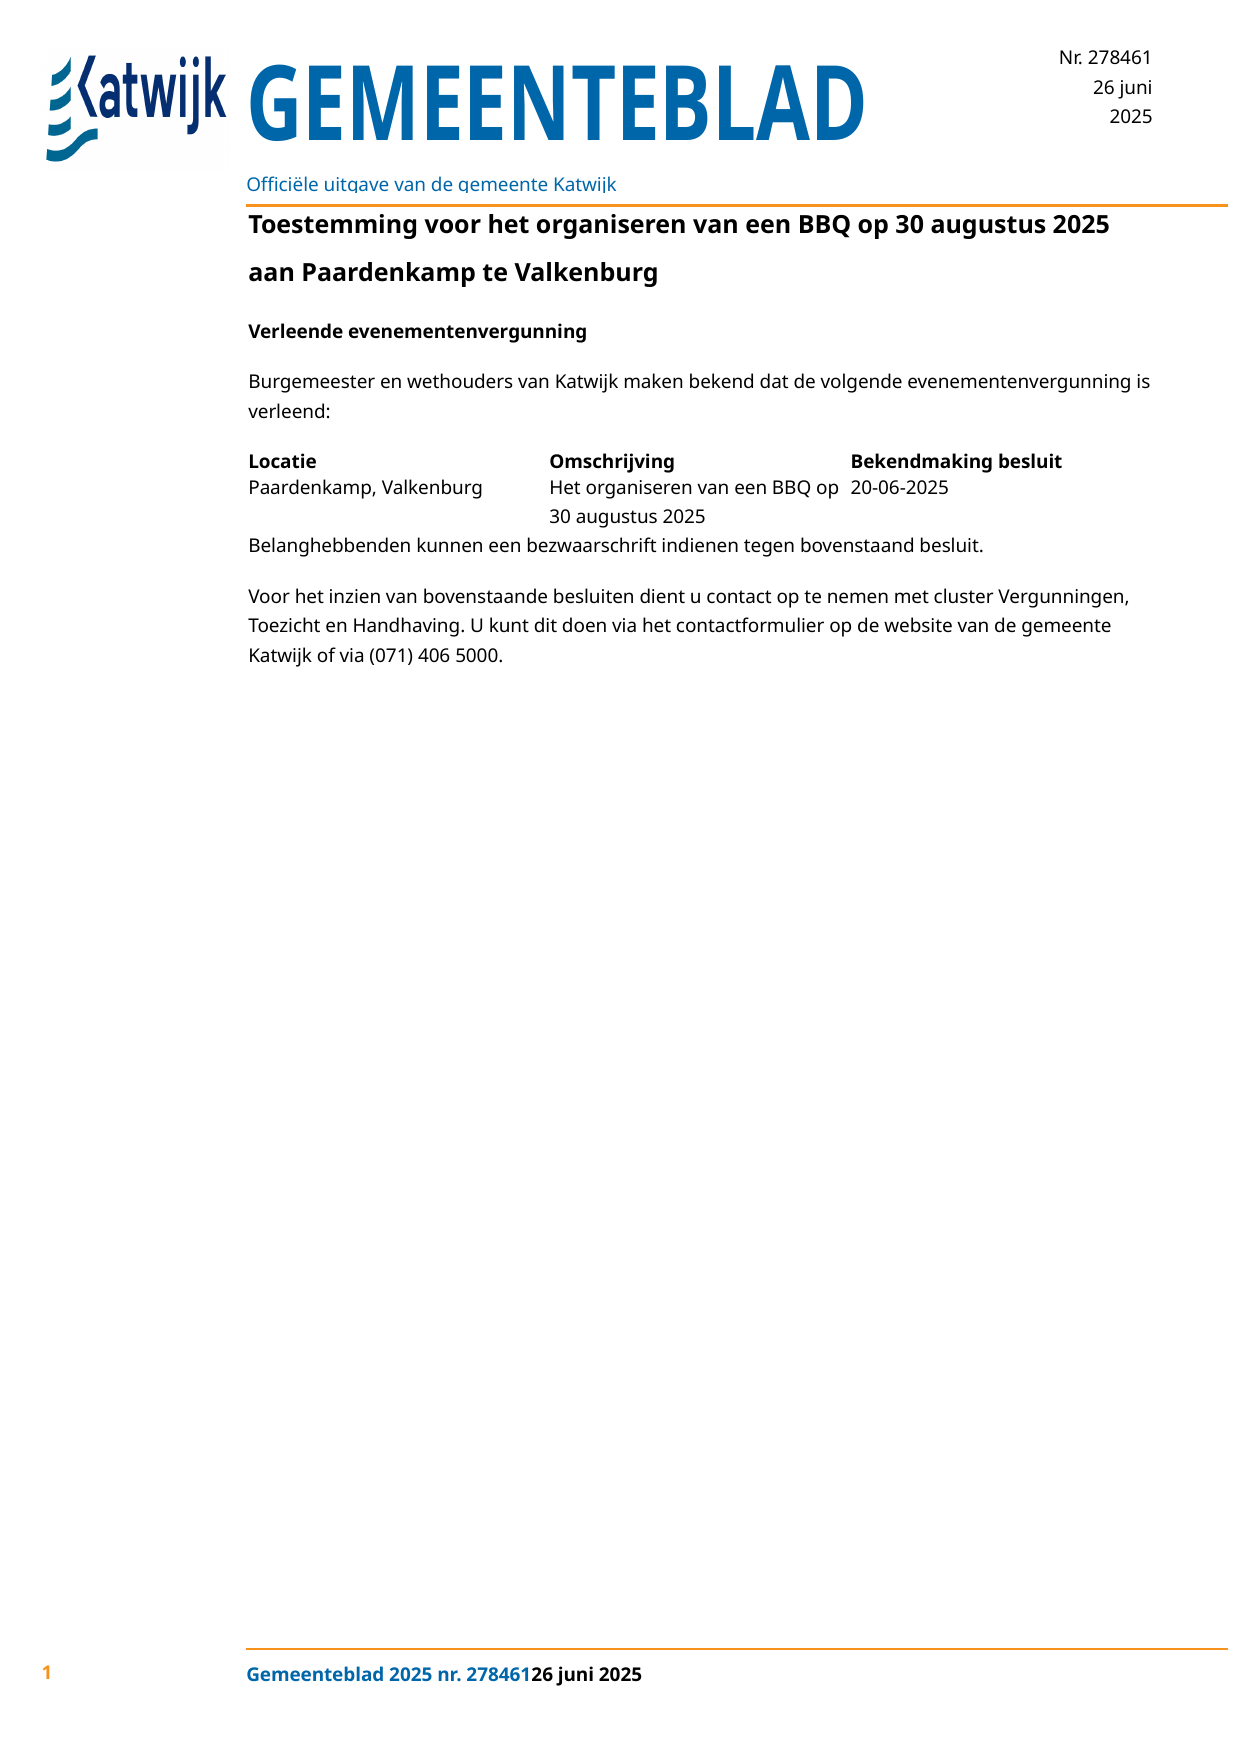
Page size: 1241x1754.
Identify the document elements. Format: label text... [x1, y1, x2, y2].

picture [41, 47, 231, 172]
text Verleende evenementenvergunning [248, 318, 1152, 344]
table_header Omschrijving [549, 449, 850, 474]
table_cell Paardenkamp, Valkenburg [248, 474, 549, 529]
table_header Locatie [248, 449, 549, 474]
text Voor het inzien van bovenstaande besluiten dient u contact op te nemen met cluster Vergunningen, Toezicht en Handhaving. U kunt dit doen via het contactformulier op de website van de gemeente Katwijk of via (071) 406 5000. [248, 583, 1152, 668]
table_cell Het organiseren van een BBQ op 30 augustus 2025 [549, 474, 850, 529]
table_cell 20-06-2025 [850, 474, 1152, 529]
table_header Bekendmaking besluit [850, 449, 1152, 474]
text Burgemeester en wethouders van Katwijk maken bekend dat de volgende evenementenvergunning is verleend: [248, 368, 1152, 424]
text Belanghebbenden kunnen een bezwaarschrift indienen tegen bovenstaand besluit. [248, 533, 1152, 558]
text Toestemming voor het organiseren van een BBQ op 30 augustus 2025 aan Paardenkamp te Valkenburg [248, 207, 1152, 288]
